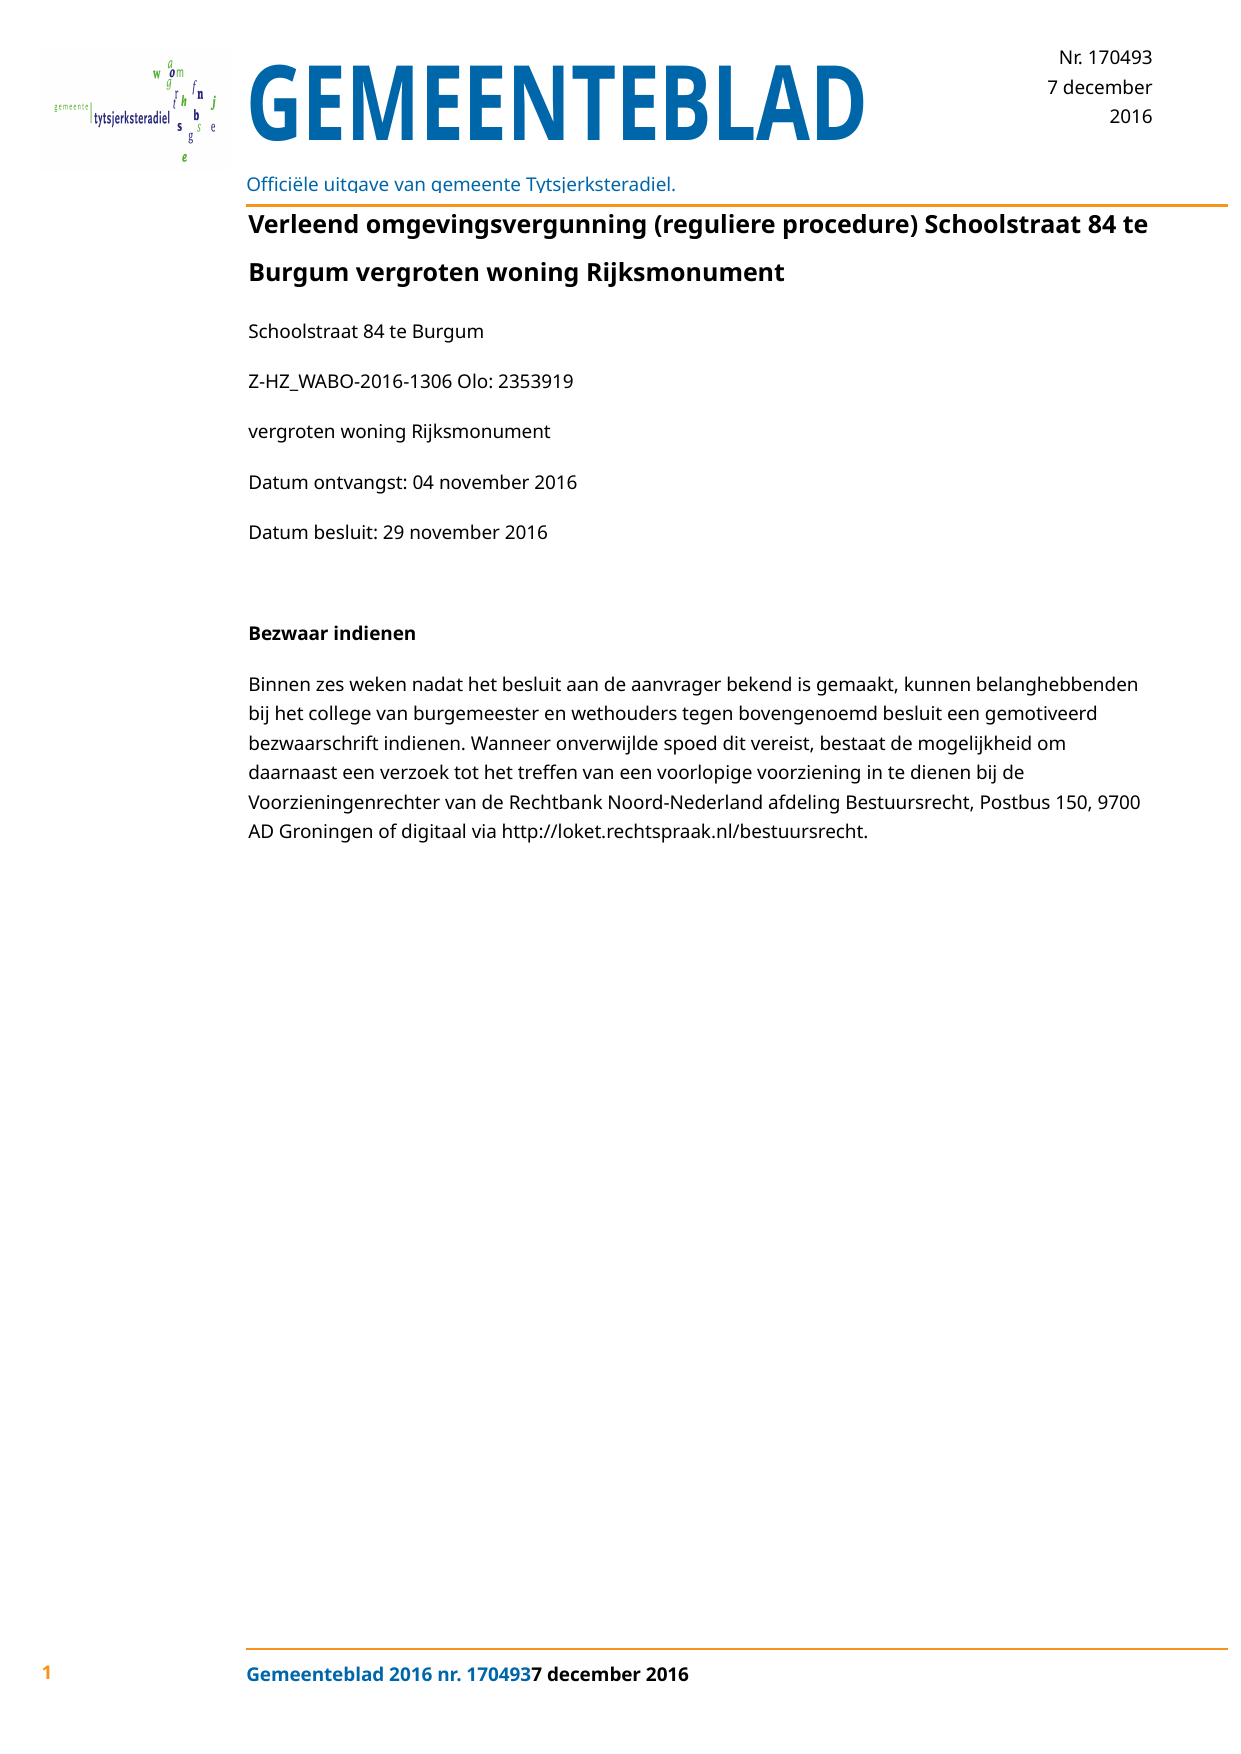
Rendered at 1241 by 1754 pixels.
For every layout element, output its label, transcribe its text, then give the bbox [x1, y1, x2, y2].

text Z-HZ_WABO-2016-1306 Olo: 2353919 [248, 368, 1152, 394]
text Schoolstraat 84 te Burgum [248, 318, 1152, 344]
text vergroten woning Rijksmonument [248, 419, 1152, 444]
text Binnen zes weken nadat het besluit aan de aanvrager bekend is gemaakt, kunnen belanghebbenden bij het college van burgemeester en wethouders tegen bovengenoemd besluit een gemotiveerd bezwaarschrift indienen. Wanneer onverwijlde spoed dit vereist, bestaat de mogelijkheid om daarnaast een verzoek tot het treffen van een voorlopige voorziening in te dienen bij de Voorzieningenrechter van de Rechtbank Noord-Nederland afdeling Bestuursrecht, Postbus 150, 9700 AD Groningen of digitaal via http://loket.rechtspraak.nl/bestuursrecht. [248, 671, 1152, 844]
picture [41, 47, 231, 172]
text Datum besluit: 29 november 2016 [248, 519, 1152, 545]
text Verleend omgevingsvergunning (reguliere procedure) Schoolstraat 84 te Burgum vergroten woning Rijksmonument [248, 207, 1152, 288]
text Datum ontvangst: 04 november 2016 [248, 469, 1152, 495]
text Bezwaar indienen [248, 620, 1152, 646]
